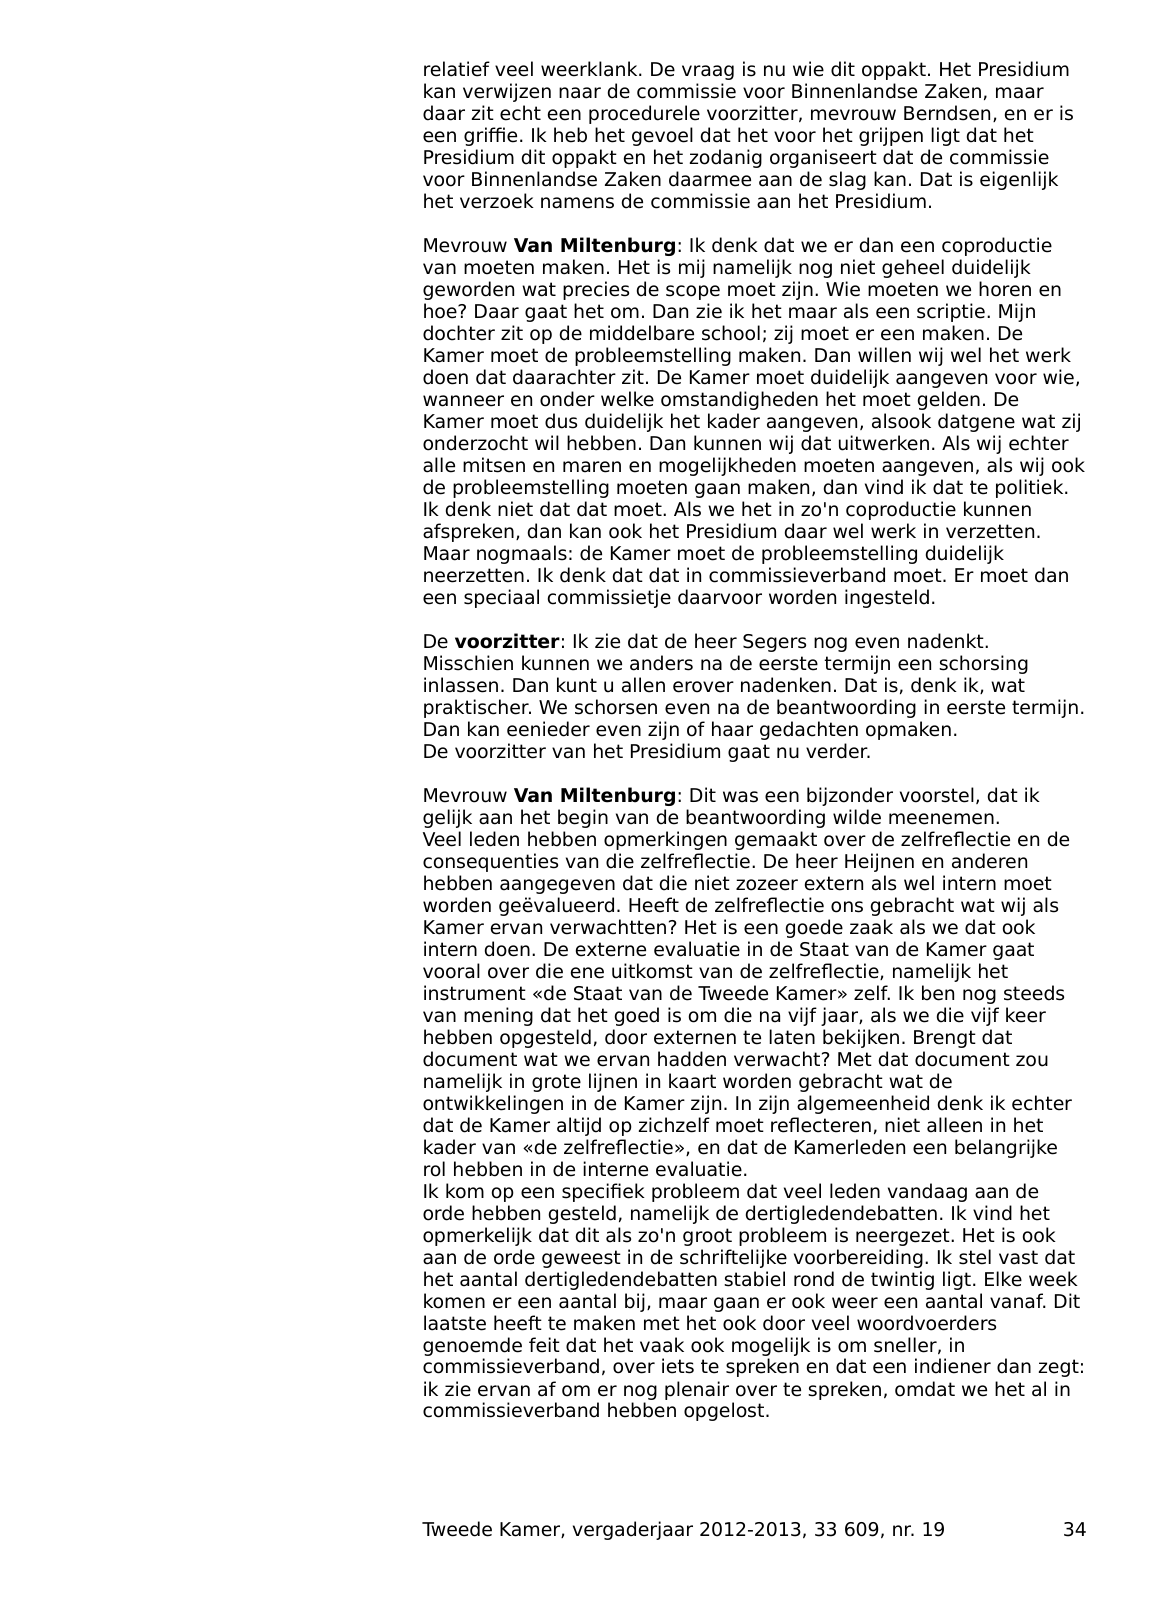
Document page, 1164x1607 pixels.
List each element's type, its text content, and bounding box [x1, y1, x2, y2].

text De voorzitter: Ik zie dat de heer Segers nog even nadenkt. Misschien kunnen we anders na de eerste termijn een schorsing inlassen. Dan kunt u allen erover nadenken. Dat is, denk ik, wat praktischer. We schorsen even na de beantwoording in eerste termijn. Dan kan eenieder even zijn of haar gedachten opmaken. [422, 631, 1087, 741]
text Ik kom op een specifiek probleem dat veel leden vandaag aan de orde hebben gesteld, namelijk de dertigledendebatten. Ik vind het opmerkelijk dat dit als zo'n groot probleem is neergezet. Het is ook aan de orde geweest in de schriftelijke voorbereiding. Ik stel vast dat het aantal dertigledendebatten stabiel rond de twintig ligt. Elke week komen er een aantal bij, maar gaan er ook weer een aantal vanaf. Dit laatste heeft te maken met het ook door veel woordvoerders genoemde feit dat het vaak ook mogelijk is om sneller, in commissieverband, over iets te spreken en dat een indiener dan zegt: ik zie ervan af om er nog plenair over te spreken, omdat we het al in commissieverband hebben opgelost. [422, 1181, 1087, 1422]
text Mevrouw Van Miltenburg: Ik denk dat we er dan een coproductie van moeten maken. Het is mij namelijk nog niet geheel duidelijk geworden wat precies de scope moet zijn. Wie moeten we horen en hoe? Daar gaat het om. Dan zie ik het maar als een scriptie. Mijn dochter zit op de middelbare school; zij moet er een maken. De Kamer moet de probleemstelling maken. Dan willen wij wel het werk doen dat daarachter zit. De Kamer moet duidelijk aangeven voor wie, wanneer en onder welke omstandigheden het moet gelden. De Kamer moet dus duidelijk het kader aangeven, alsook datgene wat zij onderzocht wil hebben. Dan kunnen wij dat uitwerken. Als wij echter alle mitsen en maren en mogelijkheden moeten aangeven, als wij ook de probleemstelling moeten gaan maken, dan vind ik dat te politiek. Ik denk niet dat dat moet. Als we het in zo'n coproductie kunnen afspreken, dan kan ook het Presidium daar wel werk in verzetten. Maar nogmaals: de Kamer moet de probleemstelling duidelijk neerzetten. Ik denk dat dat in commissieverband moet. Er moet dan een speciaal commissietje daarvoor worden ingesteld. [422, 235, 1087, 609]
text De voorzitter van het Presidium gaat nu verder. [422, 741, 1087, 763]
text Mevrouw Van Miltenburg: Dit was een bijzonder voorstel, dat ik gelijk aan het begin van de beantwoording wilde meenemen. [422, 785, 1087, 829]
text relatief veel weerklank. De vraag is nu wie dit oppakt. Het Presidium kan verwijzen naar de commissie voor Binnenlandse Zaken, maar daar zit echt een procedurele voorzitter, mevrouw Berndsen, en er is een griffie. Ik heb het gevoel dat het voor het grijpen ligt dat het Presidium dit oppakt en het zodanig organiseert dat de commissie voor Binnenlandse Zaken daarmee aan de slag kan. Dat is eigenlijk het verzoek namens de commissie aan het Presidium. [422, 59, 1087, 213]
text Veel leden hebben opmerkingen gemaakt over de zelfreflectie en de consequenties van die zelfreflectie. De heer Heijnen en anderen hebben aangegeven dat die niet zozeer extern als wel intern moet worden geëvalueerd. Heeft de zelfreflectie ons gebracht wat wij als Kamer ervan verwachtten? Het is een goede zaak als we dat ook intern doen. De externe evaluatie in de Staat van de Kamer gaat vooral over die ene uitkomst van de zelfreflectie, namelijk het instrument «de Staat van de Tweede Kamer» zelf. Ik ben nog steeds van mening dat het goed is om die na vijf jaar, als we die vijf keer hebben opgesteld, door externen te laten bekijken. Brengt dat document wat we ervan hadden verwacht? Met dat document zou namelijk in grote lijnen in kaart worden gebracht wat de ontwikkelingen in de Kamer zijn. In zijn algemeenheid denk ik echter dat de Kamer altijd op zichzelf moet reflecteren, niet alleen in het kader van «de zelfreflectie», en dat de Kamerleden een belangrijke rol hebben in de interne evaluatie. [422, 829, 1087, 1181]
